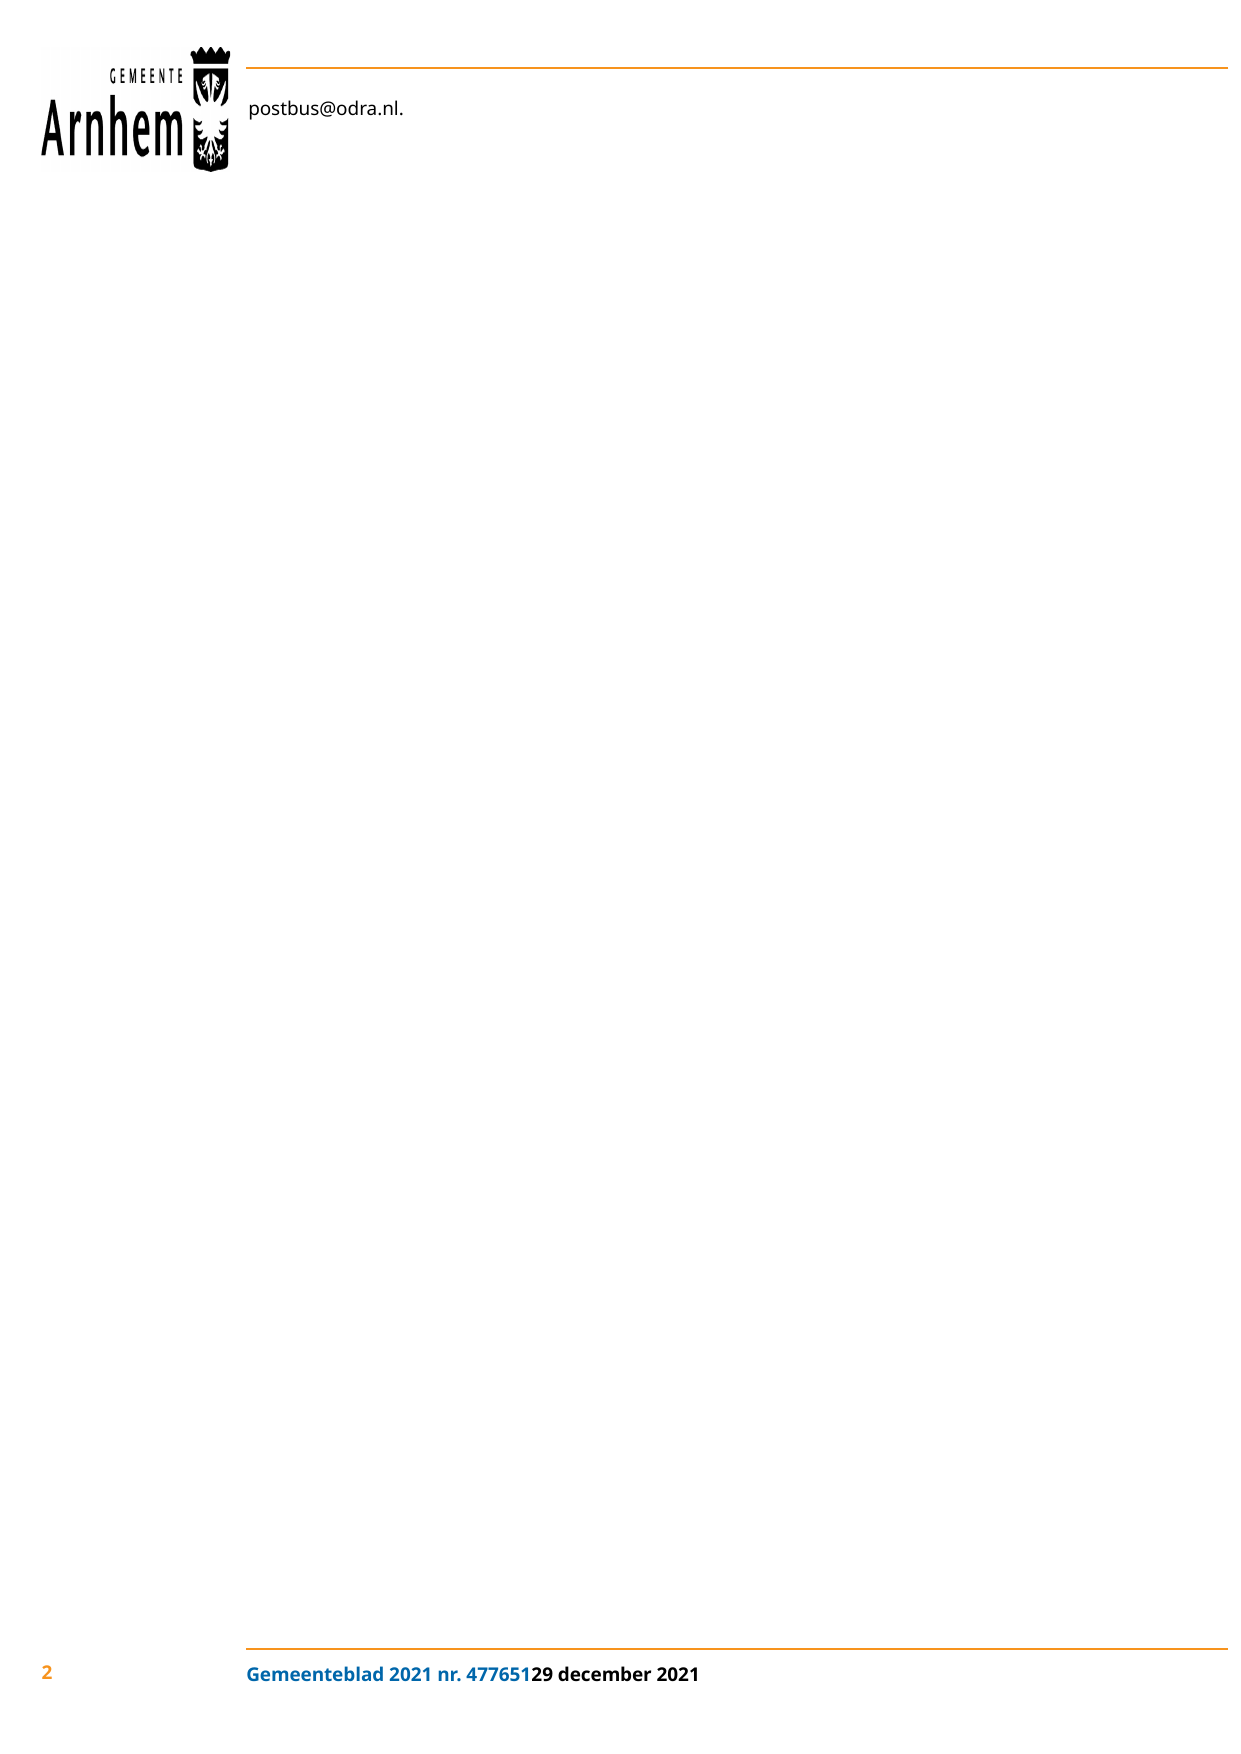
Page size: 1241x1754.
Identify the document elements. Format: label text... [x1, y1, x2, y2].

picture [41, 47, 231, 172]
text postbus@odra.nl. [248, 95, 1152, 121]
